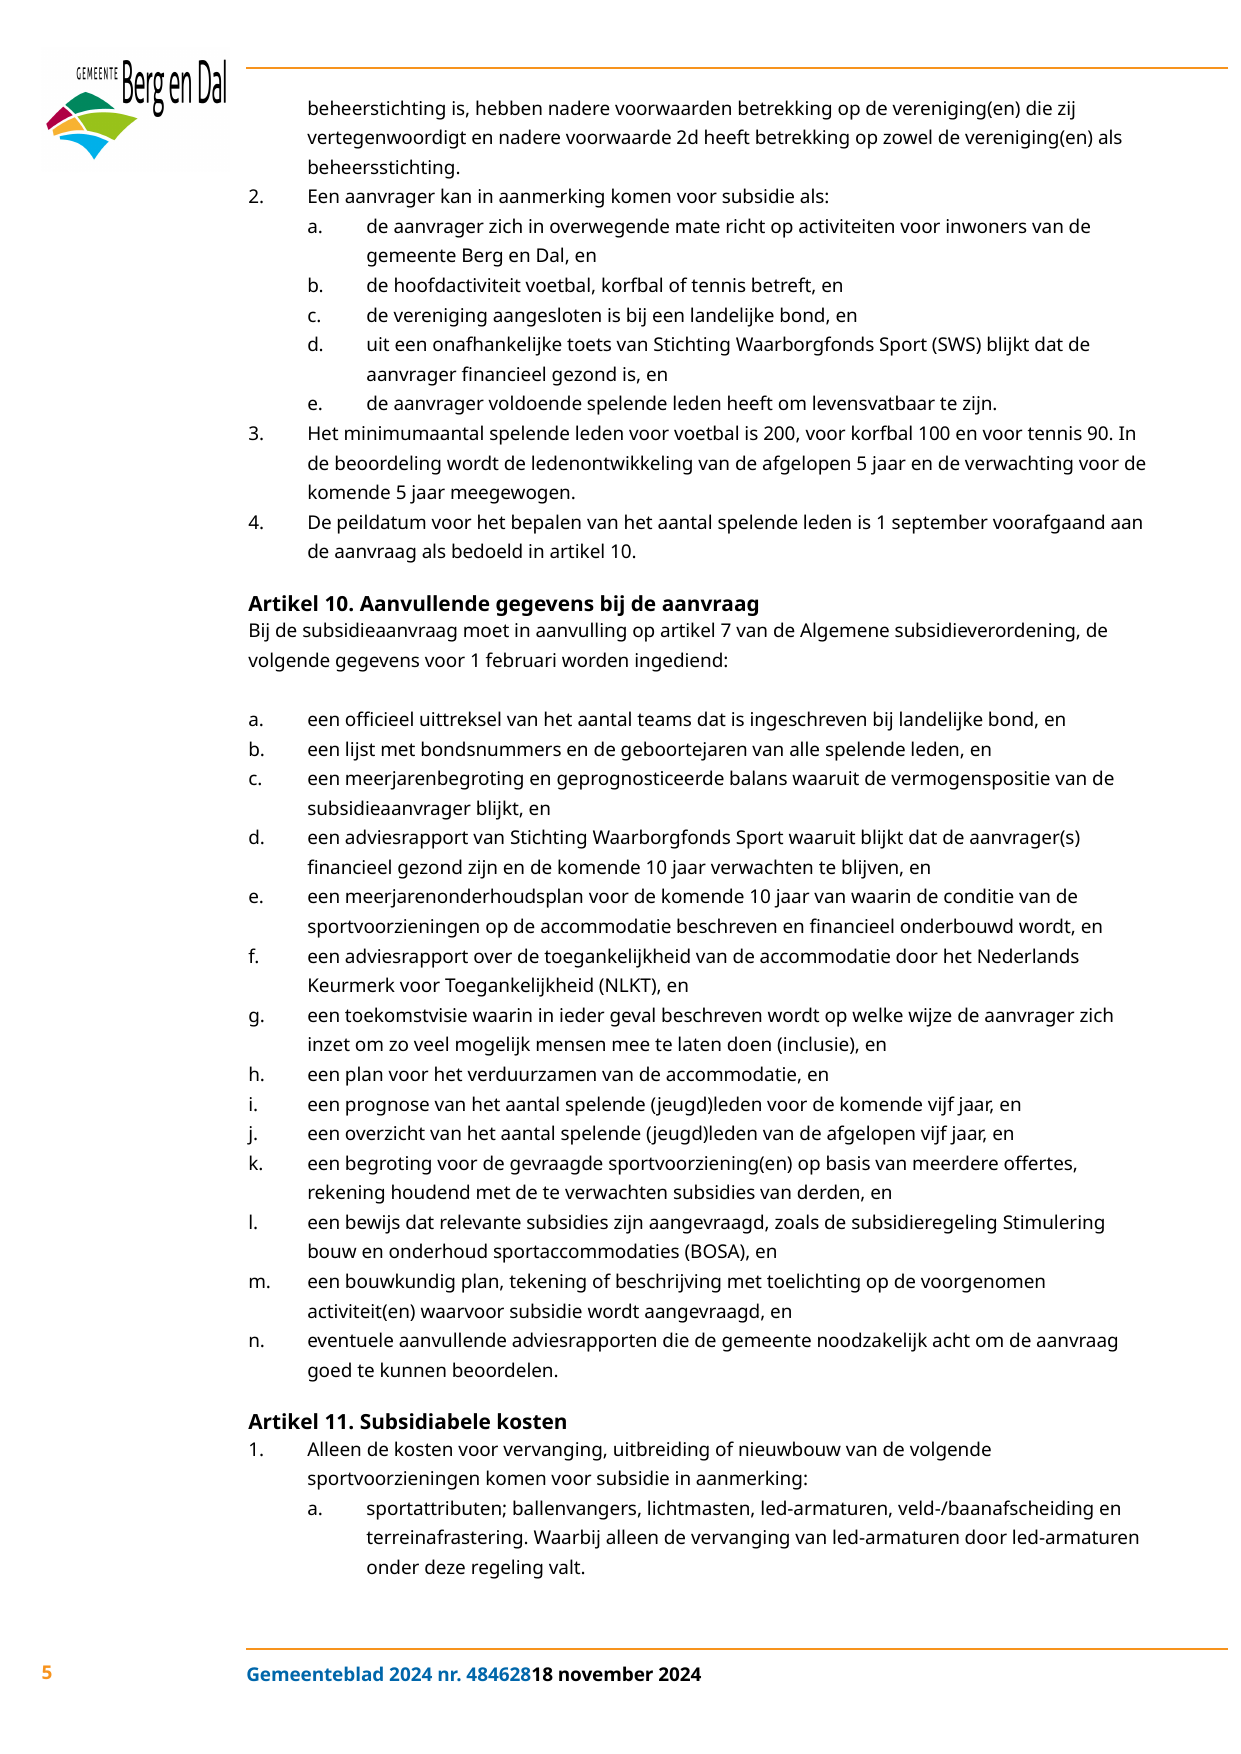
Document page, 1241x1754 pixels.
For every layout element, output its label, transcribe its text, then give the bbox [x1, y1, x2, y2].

list Het minimumaantal spelende leden voor voetbal is 200, voor korfbal 100 en voor tennis 90. In de beoordeling wordt de ledenontwikkeling van de afgelopen 5 jaar en de verwachting voor de komende 5 jaar meegewogen. [248, 420, 1152, 505]
list een prognose van het aantal spelende (jeugd)leden voor de komende vijf jaar, en [248, 1091, 1152, 1116]
list een lijst met bondsnummers en de geboortejaren van alle spelende leden, en [248, 736, 1152, 761]
list eventuele aanvullende adviesrapporten die de gemeente noodzakelijk acht om de aanvraag goed te kunnen beoordelen. [248, 1327, 1152, 1383]
list de aanvrager zich in overwegende mate richt op activiteiten voor inwoners van de gemeente Berg en Dal, en [307, 213, 1152, 268]
list een adviesrapport van Stichting Waarborgfonds Sport waaruit blijkt dat de aanvrager(s) financieel gezond zijn en de komende 10 jaar verwachten te blijven, en [248, 824, 1152, 880]
list een plan voor het verduurzamen van de accommodatie, en [248, 1061, 1152, 1087]
list een overzicht van het aantal spelende (jeugd)leden van de afgelopen vijf jaar, en [248, 1120, 1152, 1146]
list een toekomstvisie waarin in ieder geval beschreven wordt op welke wijze de aanvrager zich inzet om zo veel mogelijk mensen mee te laten doen (inclusie), en [248, 1002, 1152, 1057]
list een begroting voor de gevraagde sportvoorziening(en) op basis van meerdere offertes, rekening houdend met de te verwachten subsidies van derden, en [248, 1150, 1152, 1205]
list de hoofdactiviteit voetbal, korfbal of tennis betreft, en [307, 272, 1152, 298]
list de vereniging aangesloten is bij een landelijke bond, en [307, 302, 1152, 328]
list Een aanvrager kan in aanmerking komen voor subsidie als: [248, 183, 1152, 209]
list Alleen de kosten voor vervanging, uitbreiding of nieuwbouw van de volgende sportvoorzieningen komen voor subsidie in aanmerking: [248, 1436, 1152, 1491]
list een adviesrapport over de toegankelijkheid van de accommodatie door het Nederlands Keurmerk voor Toegankelijkheid (NLKT), en [248, 943, 1152, 998]
list de aanvrager voldoende spelende leden heeft om levensvatbaar te zijn. [307, 391, 1152, 416]
list sportattributen; ballenvangers, lichtmasten, led-armaturen, veld-/baanafscheiding en terreinafrastering. Waarbij alleen de vervanging van led-armaturen door led-armaturen onder deze regeling valt. [307, 1495, 1152, 1580]
text Artikel 10. Aanvullende gegevens bij de aanvraag [248, 589, 1152, 617]
list een bouwkundig plan, tekening of beschrijving met toelichting op de voorgenomen activiteit(en) waarvoor subsidie wordt aangevraagd, en [248, 1268, 1152, 1323]
list een meerjarenonderhoudsplan voor de komende 10 jaar van waarin de conditie van de sportvoorzieningen op de accommodatie beschreven en financieel onderbouwd wordt, en [248, 884, 1152, 939]
list beheerstichting is, hebben nadere voorwaarden betrekking op de vereniging(en) die zij vertegenwoordigt en nadere voorwaarde 2d heeft betrekking op zowel de vereniging(en) als beheersstichting. [248, 95, 1152, 180]
list De peildatum voor het bepalen van het aantal spelende leden is 1 september voorafgaand aan de aanvraag als bedoeld in artikel 10. [248, 509, 1152, 564]
list een meerjarenbegroting en geprognosticeerde balans waaruit de vermogenspositie van de subsidieaanvrager blijkt, en [248, 765, 1152, 821]
text Bij de subsidieaanvraag moet in aanvulling op artikel 7 van de Algemene subsidieverordening, de volgende gegevens voor 1 februari worden ingediend: [248, 617, 1152, 673]
list uit een onafhankelijke toets van Stichting Waarborgfonds Sport (SWS) blijkt dat de aanvrager financieel gezond is, en [307, 331, 1152, 387]
picture [41, 47, 231, 172]
list een officieel uittreksel van het aantal teams dat is ingeschreven bij landelijke bond, en [248, 706, 1152, 732]
text Artikel 11. Subsidiabele kosten [248, 1407, 1152, 1436]
list een bewijs dat relevante subsidies zijn aangevraagd, zoals de subsidieregeling Stimulering bouw en onderhoud sportaccommodaties (BOSA), en [248, 1209, 1152, 1264]
